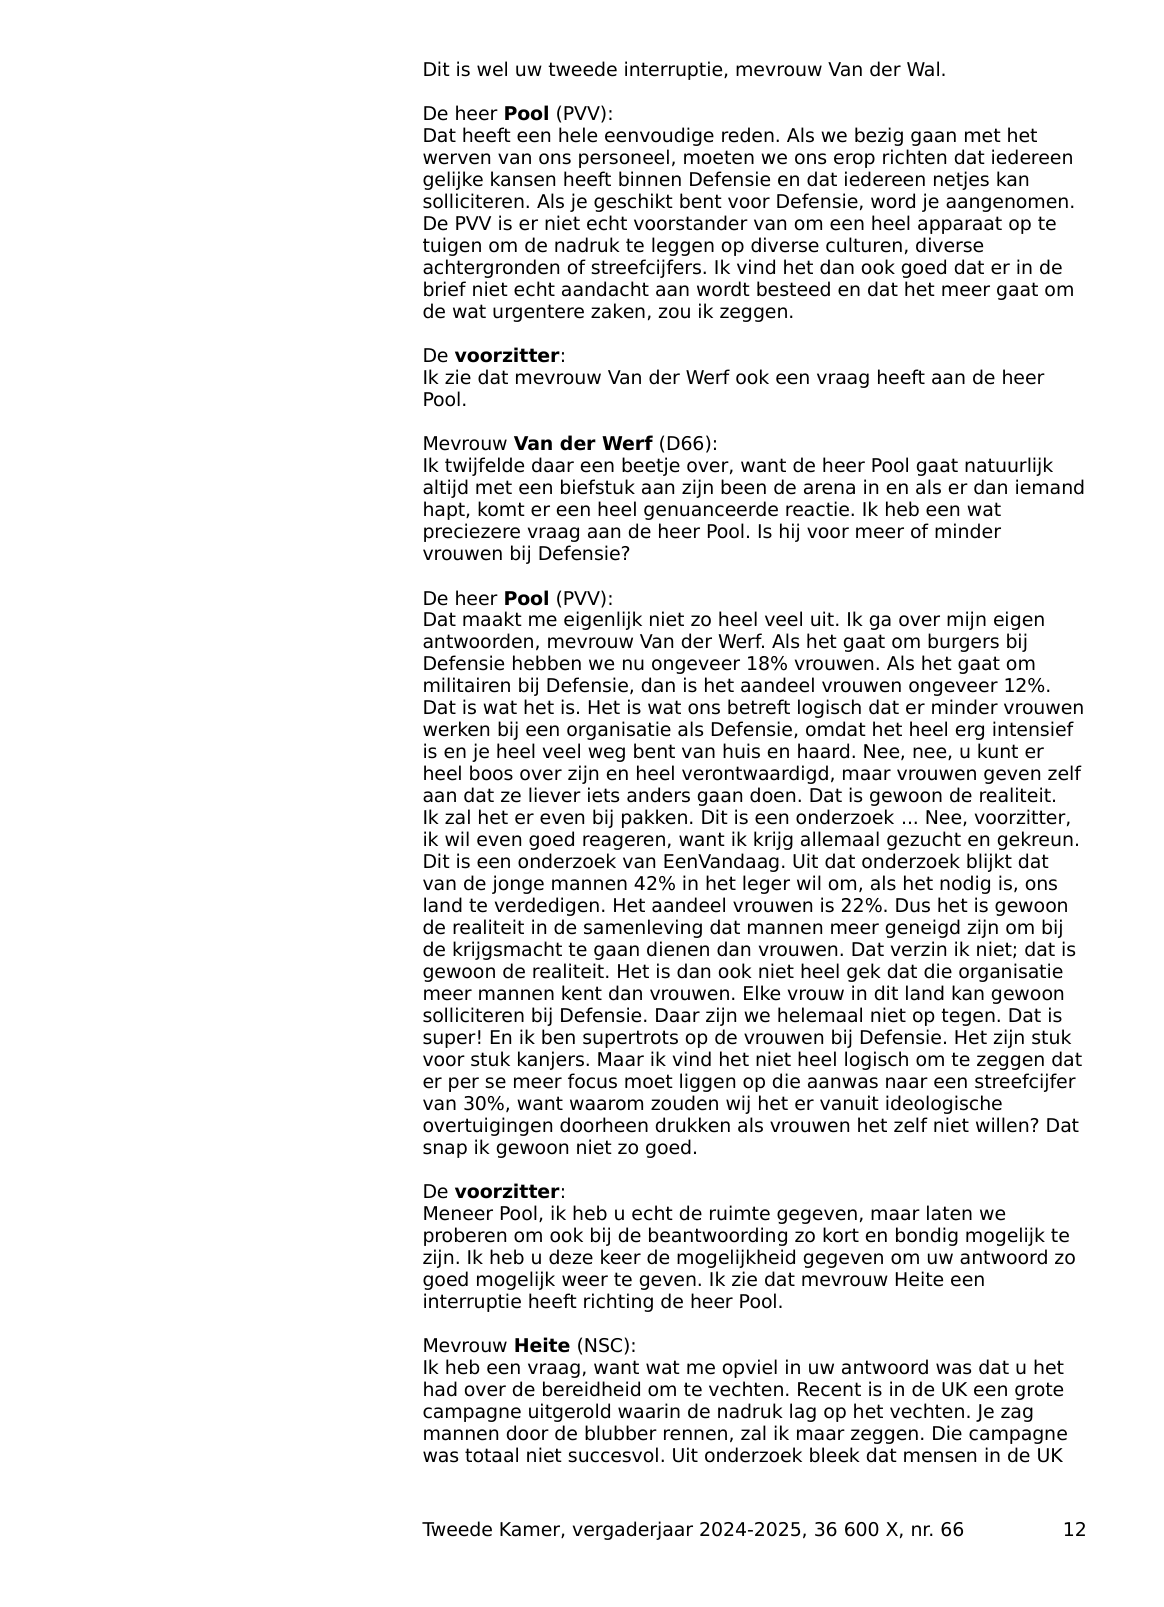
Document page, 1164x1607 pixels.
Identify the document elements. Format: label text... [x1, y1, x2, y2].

text Mevrouw Van der Werf (D66): [422, 433, 1087, 455]
text Mevrouw Heite (NSC): [422, 1335, 1087, 1357]
text Ik zie dat mevrouw Van der Werf ook een vraag heeft aan de heer Pool. [422, 367, 1087, 411]
text Meneer Pool, ik heb u echt de ruimte gegeven, maar laten we proberen om ook bij de beantwoording zo kort en bondig mogelijk te zijn. Ik heb u deze keer de mogelijkheid gegeven om uw antwoord zo goed mogelijk weer te geven. Ik zie dat mevrouw Heite een interruptie heeft richting de heer Pool. [422, 1203, 1087, 1313]
text De heer Pool (PVV): [422, 103, 1087, 125]
text Dat maakt me eigenlijk niet zo heel veel uit. Ik ga over mijn eigen antwoorden, mevrouw Van der Werf. Als het gaat om burgers bij Defensie hebben we nu ongeveer 18% vrouwen. Als het gaat om militairen bij Defensie, dan is het aandeel vrouwen ongeveer 12%. Dat is wat het is. Het is wat ons betreft logisch dat er minder vrouwen werken bij een organisatie als Defensie, omdat het heel erg intensief is en je heel veel weg bent van huis en haard. Nee, nee, u kunt er heel boos over zijn en heel verontwaardigd, maar vrouwen geven zelf aan dat ze liever iets anders gaan doen. Dat is gewoon de realiteit. [422, 609, 1087, 807]
text Ik zal het er even bij pakken. Dit is een onderzoek ... Nee, voorzitter, ik wil even goed reageren, want ik krijg allemaal gezucht en gekreun. Dit is een onderzoek van EenVandaag. Uit dat onderzoek blijkt dat van de jonge mannen 42% in het leger wil om, als het nodig is, ons land te verdedigen. Het aandeel vrouwen is 22%. Dus het is gewoon de realiteit in de samenleving dat mannen meer geneigd zijn om bij de krijgsmacht te gaan dienen dan vrouwen. Dat verzin ik niet; dat is gewoon de realiteit. Het is dan ook niet heel gek dat die organisatie meer mannen kent dan vrouwen. Elke vrouw in dit land kan gewoon solliciteren bij Defensie. Daar zijn we helemaal niet op tegen. Dat is super! En ik ben supertrots op de vrouwen bij Defensie. Het zijn stuk voor stuk kanjers. Maar ik vind het niet heel logisch om te zeggen dat er per se meer focus moet liggen op die aanwas naar een streefcijfer van 30%, want waarom zouden wij het er vanuit ideologische overtuigingen doorheen drukken als vrouwen het zelf niet willen? Dat snap ik gewoon niet zo goed. [422, 807, 1087, 1159]
text Ik heb een vraag, want wat me opviel in uw antwoord was dat u het had over de bereidheid om te vechten. Recent is in de UK een grote campagne uitgerold waarin de nadruk lag op het vechten. Je zag mannen door de blubber rennen, zal ik maar zeggen. Die campagne was totaal niet succesvol. Uit onderzoek bleek dat mensen in de UK [422, 1357, 1087, 1467]
text Dit is wel uw tweede interruptie, mevrouw Van der Wal. [422, 59, 1087, 81]
text De voorzitter: [422, 345, 1087, 367]
text Dat heeft een hele eenvoudige reden. Als we bezig gaan met het werven van ons personeel, moeten we ons erop richten dat iedereen gelijke kansen heeft binnen Defensie en dat iedereen netjes kan solliciteren. Als je geschikt bent voor Defensie, word je aangenomen. De PVV is er niet echt voorstander van om een heel apparaat op te tuigen om de nadruk te leggen op diverse culturen, diverse achtergronden of streefcijfers. Ik vind het dan ook goed dat er in de brief niet echt aandacht aan wordt besteed en dat het meer gaat om de wat urgentere zaken, zou ik zeggen. [422, 125, 1087, 323]
text De heer Pool (PVV): [422, 587, 1087, 609]
text Ik twijfelde daar een beetje over, want de heer Pool gaat natuurlijk altijd met een biefstuk aan zijn been de arena in en als er dan iemand hapt, komt er een heel genuanceerde reactie. Ik heb een wat preciezere vraag aan de heer Pool. Is hij voor meer of minder vrouwen bij Defensie? [422, 455, 1087, 565]
text De voorzitter: [422, 1181, 1087, 1203]
